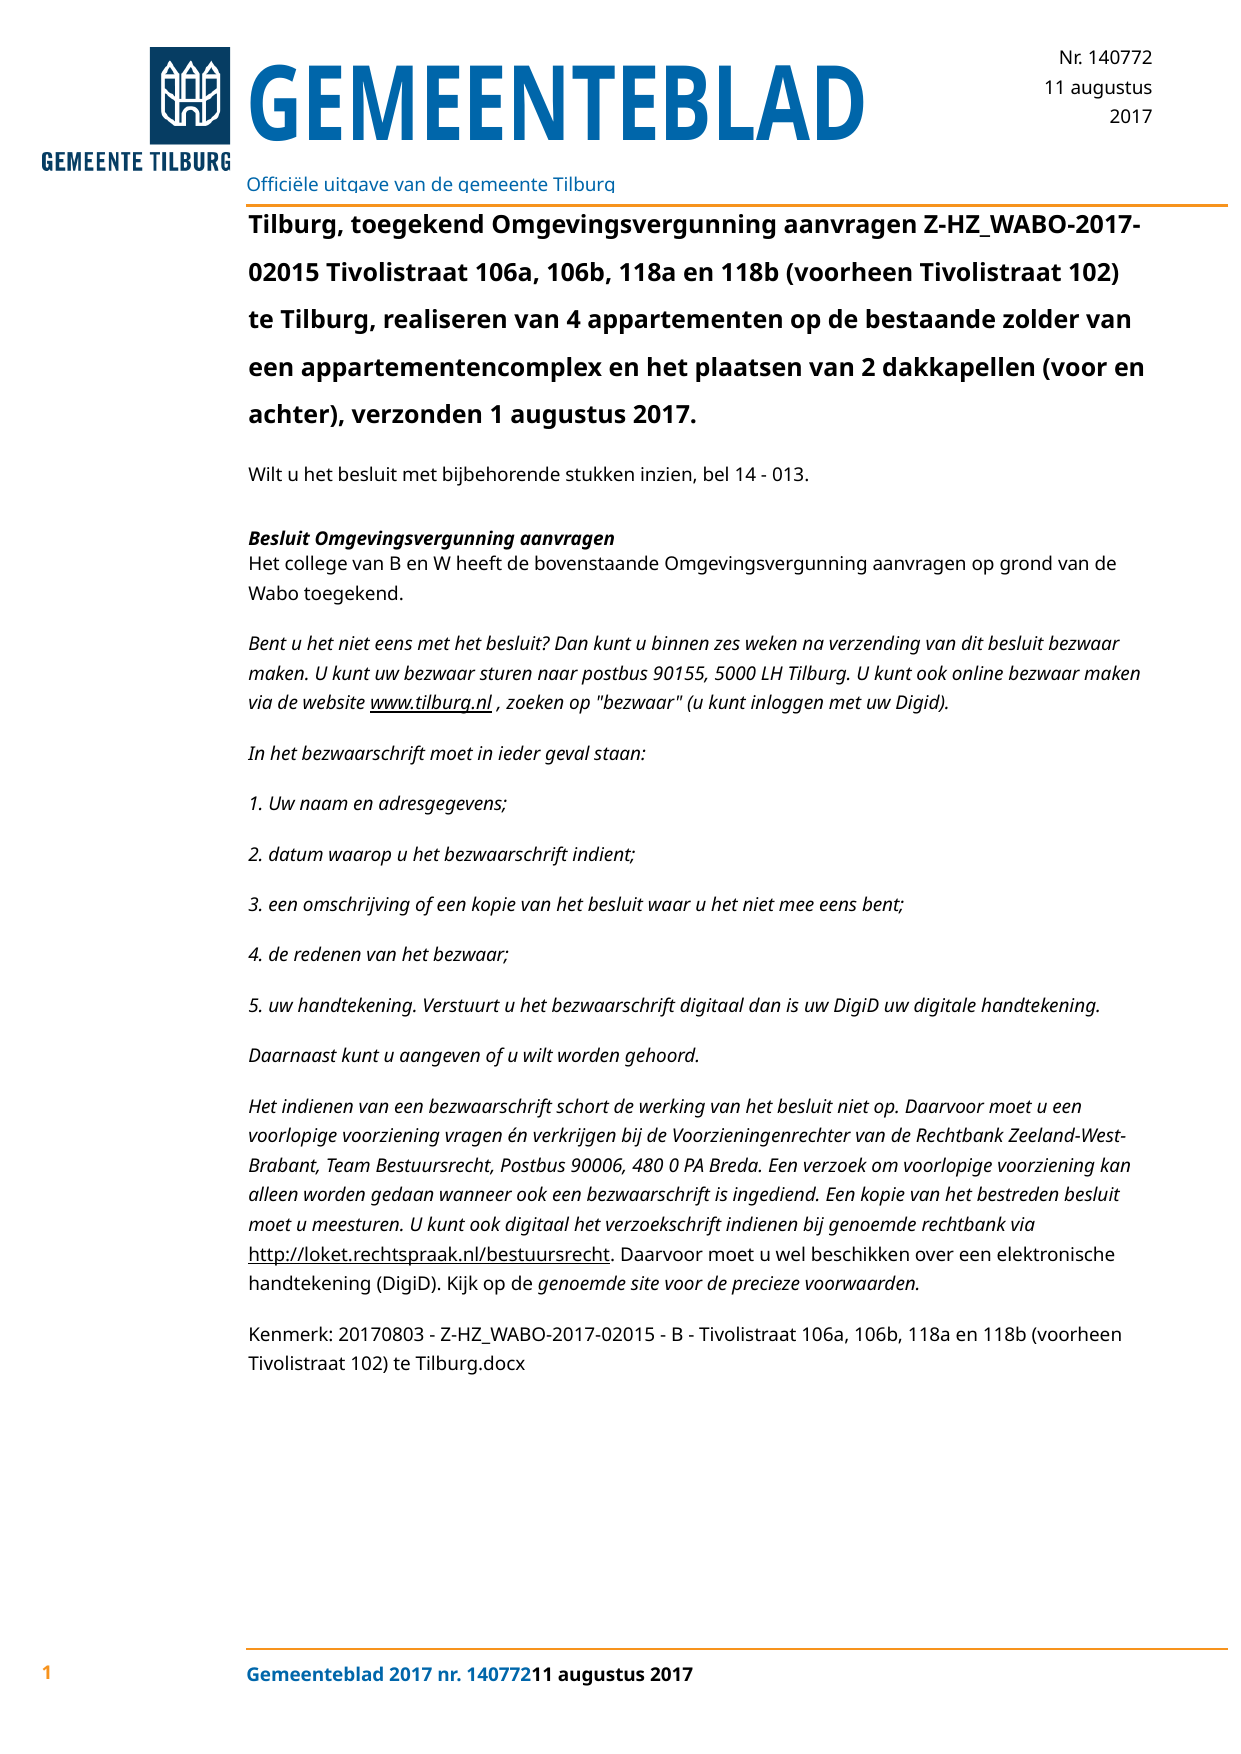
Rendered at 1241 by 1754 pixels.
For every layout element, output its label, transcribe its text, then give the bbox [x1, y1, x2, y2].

picture [41, 47, 231, 172]
text Wilt u het besluit met bijbehorende stukken inzien, bel 14 - 013. [248, 461, 1152, 486]
text Bent u het niet eens met het besluit? Dan kunt u binnen zes weken na verzending van dit besluit bezwaar maken. U kunt uw bezwaar sturen naar postbus 90155, 5000 LH Tilburg. U kunt ook online bezwaar maken via de website www.tilburg.nl , zoeken op "bezwaar" (u kunt inloggen met uw Digid). [248, 630, 1152, 715]
text Besluit Omgevingsvergunning aanvragen [248, 525, 1152, 550]
text Het indienen van een bezwaarschrift schort de werking van het besluit niet op. Daarvoor moet u een voorlopige voorziening vragen én verkrijgen bij de Voorzieningenrechter van de Rechtbank Zeeland-West-Brabant, Team Bestuursrecht, Postbus 90006, 480 0 PA Breda. Een verzoek om voorlopige voorziening kan alleen worden gedaan wanneer ook een bezwaarschrift is ingediend. Een kopie van het bestreden besluit moet u meesturen. U kunt ook digitaal het verzoekschrift indienen bij genoemde rechtbank via http://loket.rechtspraak.nl/bestuursrecht. Daarvoor moet u wel beschikken over een elektronische handtekening (DigiD). Kijk op de genoemde site voor de precieze voorwaarden. [248, 1093, 1152, 1296]
text Tilburg, toegekend Omgevingsvergunning aanvragen Z-HZ_WABO-2017-02015 Tivolistraat 106a, 106b, 118a en 118b (voorheen Tivolistraat 102) te Tilburg, realiseren van 4 appartementen op de bestaande zolder van een appartementencomplex en het plaatsen van 2 dakkapellen (voor en achter), verzonden 1 augustus 2017. [248, 207, 1152, 431]
text Het college van B en W heeft de bovenstaande Omgevingsvergunning aanvragen op grond van de Wabo toegekend. [248, 550, 1152, 606]
text 4. de redenen van het bezwaar; [248, 942, 1152, 967]
text Kenmerk: 20170803 - Z-HZ_WABO-2017-02015 - B - Tivolistraat 106a, 106b, 118a en 118b (voorheen Tivolistraat 102) te Tilburg.docx [248, 1321, 1152, 1376]
text In het bezwaarschrift moet in ieder geval staan: [248, 740, 1152, 766]
text 3. een omschrijving of een kopie van het besluit waar u het niet mee eens bent; [248, 891, 1152, 917]
text 2. datum waarop u het bezwaarschrift indient; [248, 841, 1152, 867]
text 1. Uw naam en adresgegevens; [248, 790, 1152, 816]
text Daarnaast kunt u aangeven of u wilt worden gehoord. [248, 1042, 1152, 1068]
text 5. uw handtekening. Verstuurt u het bezwaarschrift digitaal dan is uw DigiD uw digitale handtekening. [248, 992, 1152, 1018]
